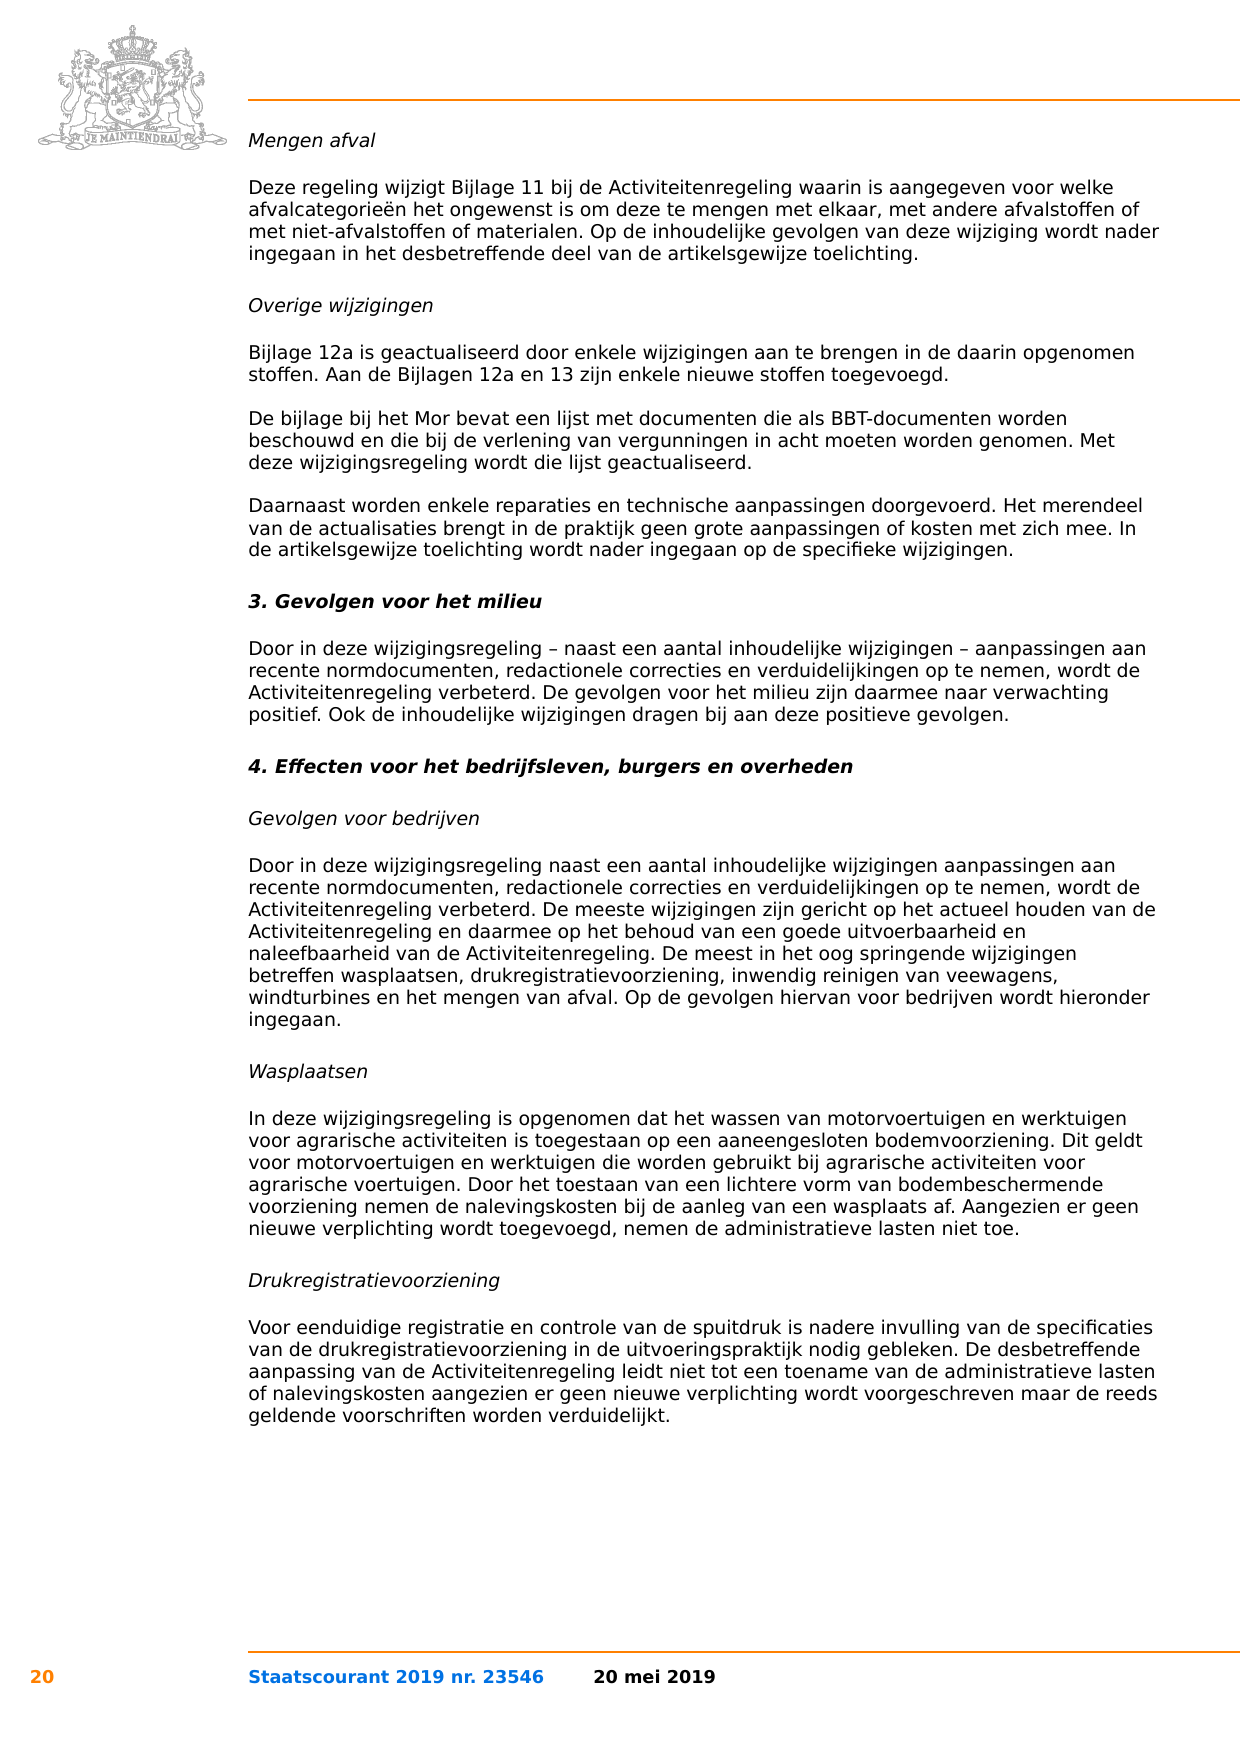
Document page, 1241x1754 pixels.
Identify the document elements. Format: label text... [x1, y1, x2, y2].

text Bijlage 12a is geactualiseerd door enkele wijzigingen aan te brengen in de daarin opgenomen stoffen. Aan de Bijlagen 12a en 13 zijn enkele nieuwe stoffen toegevoegd. [248, 342, 1163, 386]
subtitle 3. Gevolgen voor het milieu [248, 591, 1163, 613]
text Deze regeling wijzigt Bijlage 11 bij de Activiteitenregeling waarin is aangegeven voor welke afvalcategorieën het ongewenst is om deze te mengen met elkaar, met andere afvalstoffen of met niet-afvalstoffen of materialen. Op de inhoudelijke gevolgen van deze wijziging wordt nader ingegaan in het desbetreffende deel van de artikelsgewijze toelichting. [248, 177, 1163, 265]
subtitle Wasplaatsen [248, 1061, 1163, 1083]
text Door in deze wijzigingsregeling – naast een aantal inhoudelijke wijzigingen – aanpassingen aan recente normdocumenten, redactionele correcties en verduidelijkingen op te nemen, wordt de Activiteitenregeling verbeterd. De gevolgen voor het milieu zijn daarmee naar verwachting positief. Ook de inhoudelijke wijzigingen dragen bij aan deze positieve gevolgen. [248, 638, 1163, 726]
subtitle Drukregistratievoorziening [248, 1270, 1163, 1292]
text In deze wijzigingsregeling is opgenomen dat het wassen van motorvoertuigen en werktuigen voor agrarische activiteiten is toegestaan op een aaneengesloten bodemvoorziening. Dit geldt voor motorvoertuigen en werktuigen die worden gebruikt bij agrarische activiteiten voor agrarische voertuigen. Door het toestaan van een lichtere vorm van bodembeschermende voorziening nemen de nalevingskosten bij de aanleg van een wasplaats af. Aangezien er geen nieuwe verplichting wordt toegevoegd, nemen de administratieve lasten niet toe. [248, 1108, 1163, 1240]
subtitle Overige wijzigingen [248, 295, 1163, 317]
text De bijlage bij het Mor bevat een lijst met documenten die als BBT-documenten worden beschouwd en die bij de verlening van vergunningen in acht moeten worden genomen. Met deze wijzigingsregeling wordt die lijst geactualiseerd. [248, 408, 1163, 473]
text Door in deze wijzigingsregeling naast een aantal inhoudelijke wijzigingen aanpassingen aan recente normdocumenten, redactionele correcties en verduidelijkingen op te nemen, wordt de Activiteitenregeling verbeterd. De meeste wijzigingen zijn gericht op het actueel houden van de Activiteitenregeling en daarmee op het behoud van een goede uitvoerbaarheid en naleefbaarheid van de Activiteitenregeling. De meest in het oog springende wijzigingen betreffen wasplaatsen, drukregistratievoorziening, inwendig reinigen van veewagens, windturbines en het mengen van afval. Op de gevolgen hiervan voor bedrijven wordt hieronder ingegaan. [248, 855, 1163, 1031]
subtitle 4. Effecten voor het bedrijfsleven, burgers en overheden [248, 756, 1163, 778]
subtitle Mengen afval [248, 130, 1163, 152]
text Voor eenduidige registratie en controle van de spuitdruk is nadere invulling van de specificaties van de drukregistratievoorziening in de uitvoeringspraktijk nodig gebleken. De desbetreffende aanpassing van de Activiteitenregeling leidt niet tot een toename van de administratieve lasten of nalevingskosten aangezien er geen nieuwe verplichting wordt voorgeschreven maar de reeds geldende voorschriften worden verduidelijkt. [248, 1317, 1163, 1427]
text Daarnaast worden enkele reparaties en technische aanpassingen doorgevoerd. Het merendeel van de actualisaties brengt in de praktijk geen grote aanpassingen of kosten met zich mee. In de artikelsgewijze toelichting wordt nader ingegaan op de specifieke wijzigingen. [248, 495, 1163, 561]
picture [38, 25, 227, 150]
subtitle Gevolgen voor bedrijven [248, 808, 1163, 830]
